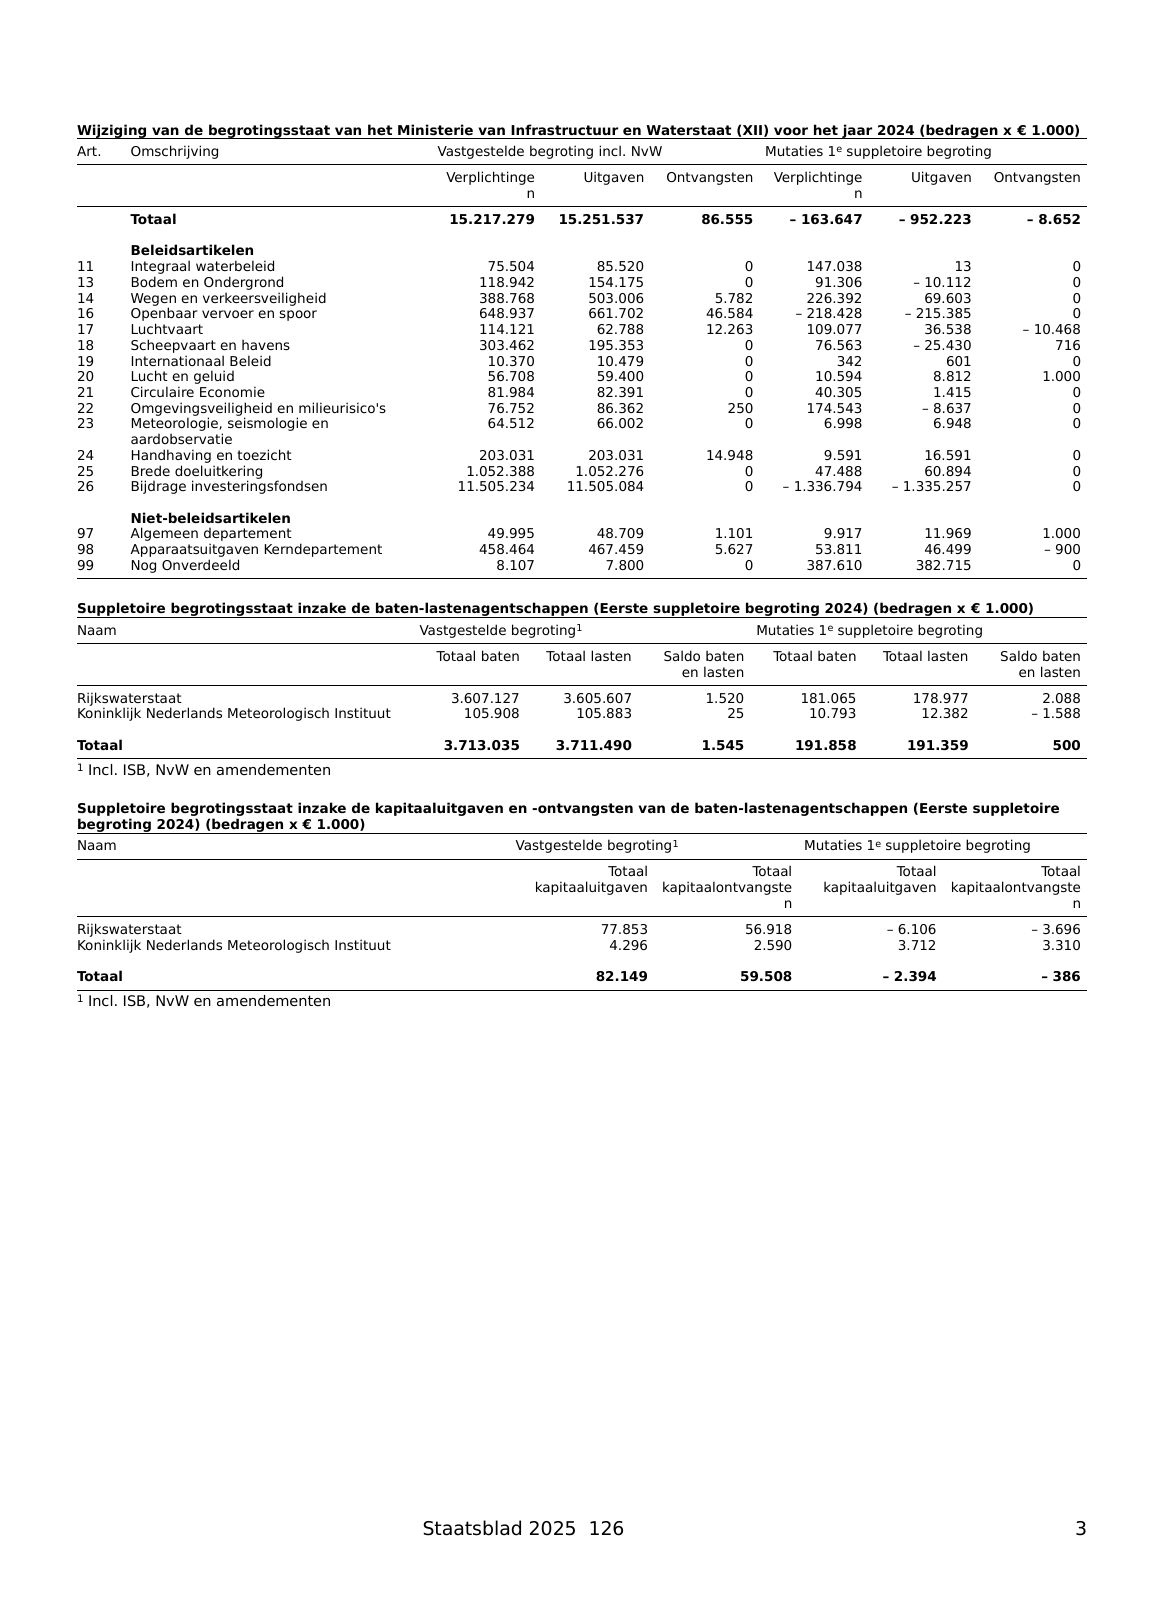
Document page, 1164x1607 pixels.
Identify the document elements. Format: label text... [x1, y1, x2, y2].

table_cell Mutaties 1e suppletoire begroting [798, 834, 1087, 858]
table_cell 1.052.388 [432, 464, 541, 479]
table_cell [942, 953, 1087, 969]
table_cell 1.000 [978, 369, 1087, 385]
table_cell 23 [77, 416, 124, 448]
table_cell [541, 511, 650, 526]
table_cell 81.984 [432, 385, 541, 401]
table_cell 3.711.490 [526, 738, 638, 758]
table_cell [868, 511, 977, 526]
table_cell 69.603 [868, 290, 977, 306]
table_cell Koninklijk Nederlands Meteorologisch Instituut [77, 706, 413, 722]
table_cell [413, 722, 526, 738]
table_cell 0 [978, 290, 1087, 306]
table_cell 0 [650, 385, 759, 401]
table_cell Totaal kapitaalontvangsten [942, 860, 1087, 916]
table_cell [978, 228, 1087, 243]
table_cell [432, 228, 541, 243]
table_cell 3.310 [942, 938, 1087, 953]
table_cell 1.415 [868, 385, 977, 401]
table_cell 26 [77, 479, 124, 495]
table_cell [974, 722, 1087, 738]
table_cell 98 [77, 542, 124, 558]
table_cell [978, 511, 1087, 526]
table_cell 154.175 [541, 275, 650, 290]
table_cell Totaal [125, 207, 432, 227]
table_cell 174.543 [759, 401, 868, 416]
table_cell 14 [77, 290, 124, 306]
table_cell Omschrijving [125, 139, 432, 164]
table_cell – 163.647 [759, 207, 868, 227]
table_cell 97 [77, 526, 124, 542]
table_cell [798, 953, 942, 969]
table_cell [541, 243, 650, 259]
table_cell Bijdrage investeringsfondsen [125, 479, 432, 495]
table_cell Totaal kapitaalontvangsten [654, 860, 798, 916]
table_cell 203.031 [432, 448, 541, 463]
table_cell [526, 722, 638, 738]
table_cell Naam [77, 618, 413, 643]
table_cell 6.948 [868, 416, 977, 448]
table_cell 36.538 [868, 322, 977, 338]
table_cell [759, 228, 868, 243]
table_cell 59.508 [654, 969, 798, 989]
table_cell Apparaatsuitgaven Kerndepartement [125, 542, 432, 558]
table_cell Bodem en Ondergrond [125, 275, 432, 290]
table_cell 1.520 [638, 686, 750, 706]
table_cell 0 [650, 259, 759, 275]
table_cell 0 [650, 558, 759, 578]
table_cell Luchtvaart [125, 322, 432, 338]
table_cell 86.362 [541, 401, 650, 416]
table_cell Uitgaven [541, 165, 650, 206]
table_cell 10.479 [541, 353, 650, 369]
table_cell [77, 207, 124, 227]
table_cell – 3.696 [942, 917, 1087, 938]
table_cell Art. [77, 139, 124, 164]
table_cell 250 [650, 401, 759, 416]
table_cell 0 [978, 306, 1087, 322]
table_cell [650, 495, 759, 511]
table_cell 0 [650, 275, 759, 290]
table_header Wijziging van de begrotingsstaat van het Ministerie van Infrastructuur en Waterstaat (XII) voor het jaar 2024 (bedragen x € 1.000) [77, 122, 1087, 138]
table_cell [868, 243, 977, 259]
table_cell Saldo baten en lasten [974, 644, 1087, 685]
table_cell 0 [978, 385, 1087, 401]
table_header Suppletoire begrotingsstaat inzake de kapitaaluitgaven en -ontvangsten van de baten-lastenagentschappen (Eerste suppletoire begroting 2024) (bedragen x € 1.000) [77, 801, 1087, 832]
table_cell [759, 243, 868, 259]
table_cell – 10.112 [868, 275, 977, 290]
table_cell Algemeen departement [125, 526, 432, 542]
table_cell Uitgaven [868, 165, 977, 206]
table_cell 24 [77, 448, 124, 463]
table_cell [77, 722, 413, 738]
table_cell 0 [978, 479, 1087, 495]
table_cell 19 [77, 353, 124, 369]
table_cell [759, 495, 868, 511]
table_cell Totaal lasten [862, 644, 974, 685]
table_cell 64.512 [432, 416, 541, 448]
table_cell – 386 [942, 969, 1087, 989]
table_cell [654, 953, 798, 969]
table_cell [77, 228, 124, 243]
table_cell 60.894 [868, 464, 977, 479]
table_cell [77, 860, 509, 916]
table_cell 5.627 [650, 542, 759, 558]
table_cell 46.499 [868, 542, 977, 558]
table_cell Lucht en geluid [125, 369, 432, 385]
table_cell 0 [978, 353, 1087, 369]
table_cell – 1.588 [974, 706, 1087, 722]
table_cell – 8.652 [978, 207, 1087, 227]
table_cell 15.217.279 [432, 207, 541, 227]
table_cell 4.296 [510, 938, 654, 953]
table_cell 82.149 [510, 969, 654, 989]
table_cell – 218.428 [759, 306, 868, 322]
table_cell 0 [978, 275, 1087, 290]
table_cell 1.052.276 [541, 464, 650, 479]
table_cell Niet-beleidsartikelen [125, 511, 432, 526]
table_cell 62.788 [541, 322, 650, 338]
table_cell 500 [974, 738, 1087, 758]
table_cell 11.505.084 [541, 479, 650, 495]
table_cell Verplichtingen [759, 165, 868, 206]
table_cell Naam [77, 834, 509, 858]
table_cell 2.590 [654, 938, 798, 953]
table_cell 382.715 [868, 558, 977, 578]
table_cell Totaal kapitaaluitgaven [798, 860, 942, 916]
table_cell 13 [77, 275, 124, 290]
table_cell 76.563 [759, 338, 868, 353]
table_cell 105.908 [413, 706, 526, 722]
table_cell 7.800 [541, 558, 650, 578]
table_cell – 10.468 [978, 322, 1087, 338]
table_cell 1.545 [638, 738, 750, 758]
table_cell [978, 495, 1087, 511]
table_cell Vastgestelde begroting1 [510, 834, 798, 858]
table_cell 0 [650, 464, 759, 479]
table_cell 18 [77, 338, 124, 353]
table_cell 0 [650, 369, 759, 385]
table_cell 76.752 [432, 401, 541, 416]
table_cell 10.793 [750, 706, 862, 722]
table_cell Rijkswaterstaat [77, 917, 509, 938]
table_cell 20 [77, 369, 124, 385]
table_cell 77.853 [510, 917, 654, 938]
table_cell 9.917 [759, 526, 868, 542]
table_cell 3.607.127 [413, 686, 526, 706]
table_cell 0 [978, 464, 1087, 479]
table_cell 3.712 [798, 938, 942, 953]
table_cell 203.031 [541, 448, 650, 463]
table_cell 0 [650, 416, 759, 448]
table_cell [862, 722, 974, 738]
table_cell 56.708 [432, 369, 541, 385]
table_cell – 900 [978, 542, 1087, 558]
table_cell 22 [77, 401, 124, 416]
table_cell Nog Onverdeeld [125, 558, 432, 578]
table_cell – 1.336.794 [759, 479, 868, 495]
table_cell 1.000 [978, 526, 1087, 542]
table_cell 191.359 [862, 738, 974, 758]
table_cell Integraal waterbeleid [125, 259, 432, 275]
table_cell 181.065 [750, 686, 862, 706]
table_cell 3.713.035 [413, 738, 526, 758]
table_cell [77, 644, 413, 685]
table_cell [650, 511, 759, 526]
table_cell – 215.385 [868, 306, 977, 322]
table_cell 21 [77, 385, 124, 401]
table_cell 15.251.537 [541, 207, 650, 227]
table_cell 503.006 [541, 290, 650, 306]
table_cell Wegen en verkeersveiligheid [125, 290, 432, 306]
table_cell 49.995 [432, 526, 541, 542]
table_cell 6.998 [759, 416, 868, 448]
table_cell 11.969 [868, 526, 977, 542]
table_cell 5.782 [650, 290, 759, 306]
table_cell 10.594 [759, 369, 868, 385]
table_cell 0 [978, 448, 1087, 463]
table_cell 661.702 [541, 306, 650, 322]
table_cell 1 Incl. ISB, NvW en amendementen [77, 759, 1087, 779]
table_cell [759, 511, 868, 526]
table_cell 0 [650, 479, 759, 495]
table_cell 114.121 [432, 322, 541, 338]
table_cell 12.263 [650, 322, 759, 338]
table_cell Totaal baten [750, 644, 862, 685]
table_cell 1 Incl. ISB, NvW en amendementen [77, 991, 1087, 1010]
table_cell [638, 722, 750, 738]
table_cell 25 [638, 706, 750, 722]
table_cell [978, 243, 1087, 259]
table_cell 0 [978, 259, 1087, 275]
table_cell [77, 953, 509, 969]
table_cell Vastgestelde begroting1 [413, 618, 750, 643]
table_cell [510, 953, 654, 969]
table_cell 10.370 [432, 353, 541, 369]
table_cell [77, 511, 124, 526]
table_cell 8.107 [432, 558, 541, 578]
table_cell – 1.335.257 [868, 479, 977, 495]
table_cell Meteorologie, seismologie en aardobservatie [125, 416, 432, 448]
table_cell Ontvangsten [978, 165, 1087, 206]
table_cell [432, 511, 541, 526]
table_cell 2.088 [974, 686, 1087, 706]
table_cell 0 [978, 558, 1087, 578]
table_cell 648.937 [432, 306, 541, 322]
table_cell 303.462 [432, 338, 541, 353]
table_cell 48.709 [541, 526, 650, 542]
table_cell 25 [77, 464, 124, 479]
table_cell Rijkswaterstaat [77, 686, 413, 706]
table_cell 14.948 [650, 448, 759, 463]
table_cell Circulaire Economie [125, 385, 432, 401]
table_cell 342 [759, 353, 868, 369]
table_cell 46.584 [650, 306, 759, 322]
table_cell Totaal [77, 969, 509, 989]
table_cell Saldo baten en lasten [638, 644, 750, 685]
table_cell 105.883 [526, 706, 638, 722]
table_cell 47.488 [759, 464, 868, 479]
table_cell [77, 495, 124, 511]
table_cell Omgevingsveiligheid en milieurisico's [125, 401, 432, 416]
table_cell 12.382 [862, 706, 974, 722]
table_cell 17 [77, 322, 124, 338]
table_cell Koninklijk Nederlands Meteorologisch Instituut [77, 938, 509, 953]
table_cell Brede doeluitkering [125, 464, 432, 479]
table_cell Mutaties 1e suppletoire begroting [750, 618, 1087, 643]
table_cell 0 [978, 416, 1087, 448]
table_cell [868, 495, 977, 511]
table_cell [432, 495, 541, 511]
table_cell 16 [77, 306, 124, 322]
table_cell – 952.223 [868, 207, 977, 227]
table_cell 16.591 [868, 448, 977, 463]
table_cell 91.306 [759, 275, 868, 290]
table_cell 11 [77, 259, 124, 275]
table_cell 0 [978, 401, 1087, 416]
table_cell 86.555 [650, 207, 759, 227]
table_cell [77, 243, 124, 259]
table_cell 53.811 [759, 542, 868, 558]
table_cell 66.002 [541, 416, 650, 448]
table_cell Verplichtingen [432, 165, 541, 206]
table_cell 1.101 [650, 526, 759, 542]
table_cell 99 [77, 558, 124, 578]
table_cell [125, 165, 432, 206]
table_cell 458.464 [432, 542, 541, 558]
table_cell 178.977 [862, 686, 974, 706]
table_cell [541, 495, 650, 511]
table_cell [125, 228, 432, 243]
table_cell Totaal lasten [526, 644, 638, 685]
table_cell Totaal kapitaaluitgaven [510, 860, 654, 916]
table_cell – 2.394 [798, 969, 942, 989]
table_cell 716 [978, 338, 1087, 353]
table_cell – 6.106 [798, 917, 942, 938]
table_cell Beleidsartikelen [125, 243, 432, 259]
table_cell Internationaal Beleid [125, 353, 432, 369]
table_cell 11.505.234 [432, 479, 541, 495]
table_cell Totaal [77, 738, 413, 758]
table_cell [750, 722, 862, 738]
table_cell 85.520 [541, 259, 650, 275]
table_cell [541, 228, 650, 243]
table_cell 195.353 [541, 338, 650, 353]
table_cell Scheepvaart en havens [125, 338, 432, 353]
table_cell 226.392 [759, 290, 868, 306]
table_cell – 25.430 [868, 338, 977, 353]
table_cell 8.812 [868, 369, 977, 385]
table_cell 109.077 [759, 322, 868, 338]
table_cell 56.918 [654, 917, 798, 938]
table_cell 3.605.607 [526, 686, 638, 706]
table_cell 191.858 [750, 738, 862, 758]
table_cell 82.391 [541, 385, 650, 401]
table_cell [77, 165, 124, 206]
table_header Suppletoire begrotingsstaat inzake de baten-lastenagentschappen (Eerste suppletoire begroting 2024) (bedragen x € 1.000) [77, 601, 1087, 617]
table_cell Openbaar vervoer en spoor [125, 306, 432, 322]
table_cell [432, 243, 541, 259]
table_cell Handhaving en toezicht [125, 448, 432, 463]
table_cell 387.610 [759, 558, 868, 578]
table_cell 118.942 [432, 275, 541, 290]
table_cell 0 [650, 353, 759, 369]
table_cell [125, 495, 432, 511]
table_cell Mutaties 1e suppletoire begroting [759, 139, 1087, 164]
table_cell 467.459 [541, 542, 650, 558]
table_cell – 8.637 [868, 401, 977, 416]
table_cell 147.038 [759, 259, 868, 275]
table_cell 40.305 [759, 385, 868, 401]
table_cell 59.400 [541, 369, 650, 385]
table_cell 388.768 [432, 290, 541, 306]
table_cell Vastgestelde begroting incl. NvW [432, 139, 759, 164]
table_cell 9.591 [759, 448, 868, 463]
table_cell 13 [868, 259, 977, 275]
table_cell [650, 228, 759, 243]
table_cell Ontvangsten [650, 165, 759, 206]
table_cell 0 [650, 338, 759, 353]
table_cell Totaal baten [413, 644, 526, 685]
table_cell [650, 243, 759, 259]
table_cell 601 [868, 353, 977, 369]
table_cell 75.504 [432, 259, 541, 275]
table_cell [868, 228, 977, 243]
